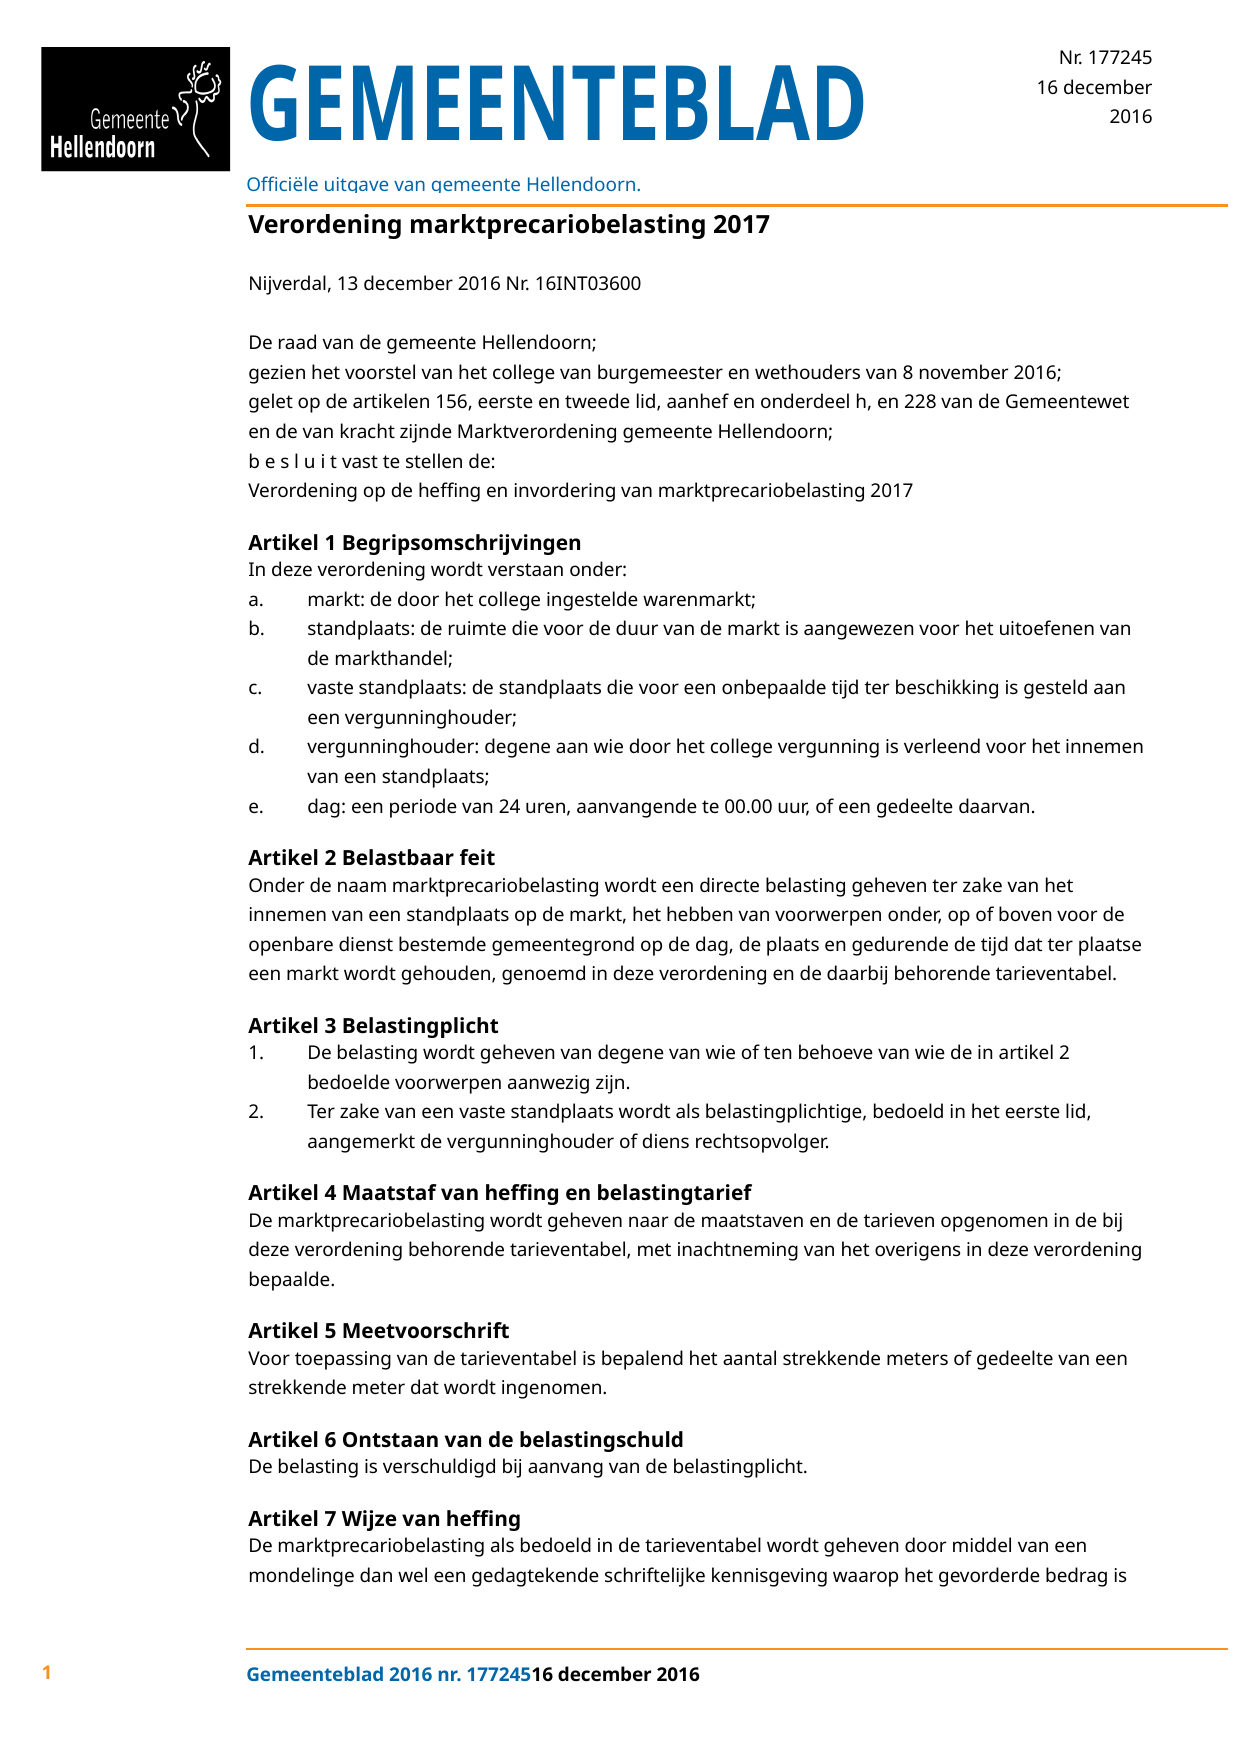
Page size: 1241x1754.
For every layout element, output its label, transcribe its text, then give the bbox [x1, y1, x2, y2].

text gelet op de artikelen 156, eerste en tweede lid, aanhef en onderdeel h, en 228 van de Gemeentewet en de van kracht zijnde Marktverordening gemeente Hellendoorn; [248, 389, 1152, 444]
text De belasting is verschuldigd bij aanvang van de belastingplicht. [248, 1453, 1152, 1479]
list De belasting wordt geheven van degene van wie of ten behoeve van wie de in artikel 2 bedoelde voorwerpen aanwezig zijn. [248, 1039, 1152, 1095]
list dag: een periode van 24 uren, aanvangende te 00.00 uur, of een gedeelte daarvan. [248, 793, 1152, 819]
text In deze verordening wordt verstaan onder: [248, 556, 1152, 582]
list Ter zake van een vaste standplaats wordt als belastingplichtige, bedoeld in het eerste lid, aangemerkt de vergunninghouder of diens rechtsopvolger. [248, 1098, 1152, 1154]
text Verordening op de heffing en invordering van marktprecariobelasting 2017 [248, 477, 1152, 503]
text Artikel 7 Wijze van heffing [248, 1504, 1152, 1532]
text Artikel 5 Meetvoorschrift [248, 1317, 1152, 1345]
text De raad van de gemeente Hellendoorn; [248, 329, 1152, 355]
text gezien het voorstel van het college van burgemeester en wethouders van 8 november 2016; [248, 359, 1152, 385]
text De marktprecariobelasting als bedoeld in de tarieventabel wordt geheven door middel van een mondelinge dan wel een gedagtekende schriftelijke kennisgeving waarop het gevorderde bedrag is [248, 1532, 1152, 1588]
list vaste standplaats: de standplaats die voor een onbepaalde tijd ter beschikking is gesteld aan een vergunninghouder; [248, 674, 1152, 730]
text b e s l u i t vast te stellen de: [248, 448, 1152, 473]
text Artikel 2 Belastbaar feit [248, 843, 1152, 872]
list standplaats: de ruimte die voor de duur van de markt is aangewezen voor het uitoefenen van de markthandel; [248, 615, 1152, 671]
text Artikel 3 Belastingplicht [248, 1011, 1152, 1039]
text Voor toepassing van de tarieventabel is bepalend het aantal strekkende meters of gedeelte van een strekkende meter dat wordt ingenomen. [248, 1345, 1152, 1400]
text De marktprecariobelasting wordt geheven naar de maatstaven en de tarieven opgenomen in de bij deze verordening behorende tarieventabel, met inachtneming van het overigens in deze verordening bepaalde. [248, 1207, 1152, 1292]
text Verordening marktprecariobelasting 2017 [248, 207, 1152, 241]
text Artikel 4 Maatstaf van heffing en belastingtarief [248, 1178, 1152, 1207]
text Artikel 6 Ontstaan van de belastingschuld [248, 1425, 1152, 1453]
text Onder de naam marktprecariobelasting wordt een directe belasting geheven ter zake van het innemen van een standplaats op de markt, het hebben van voorwerpen onder, op of boven voor de openbare dienst bestemde gemeentegrond op de dag, de plaats en gedurende de tijd dat ter plaatse een markt wordt gehouden, genoemd in deze verordening en de daarbij behorende tarieventabel. [248, 872, 1152, 986]
picture [41, 47, 231, 172]
list vergunninghouder: degene aan wie door het college vergunning is verleend voor het innemen van een standplaats; [248, 734, 1152, 789]
text Artikel 1 Begripsomschrijvingen [248, 528, 1152, 556]
text Nijverdal, 13 december 2016 Nr. 16INT03600 [248, 270, 1152, 296]
list markt: de door het college ingestelde warenmarkt; [248, 586, 1152, 612]
